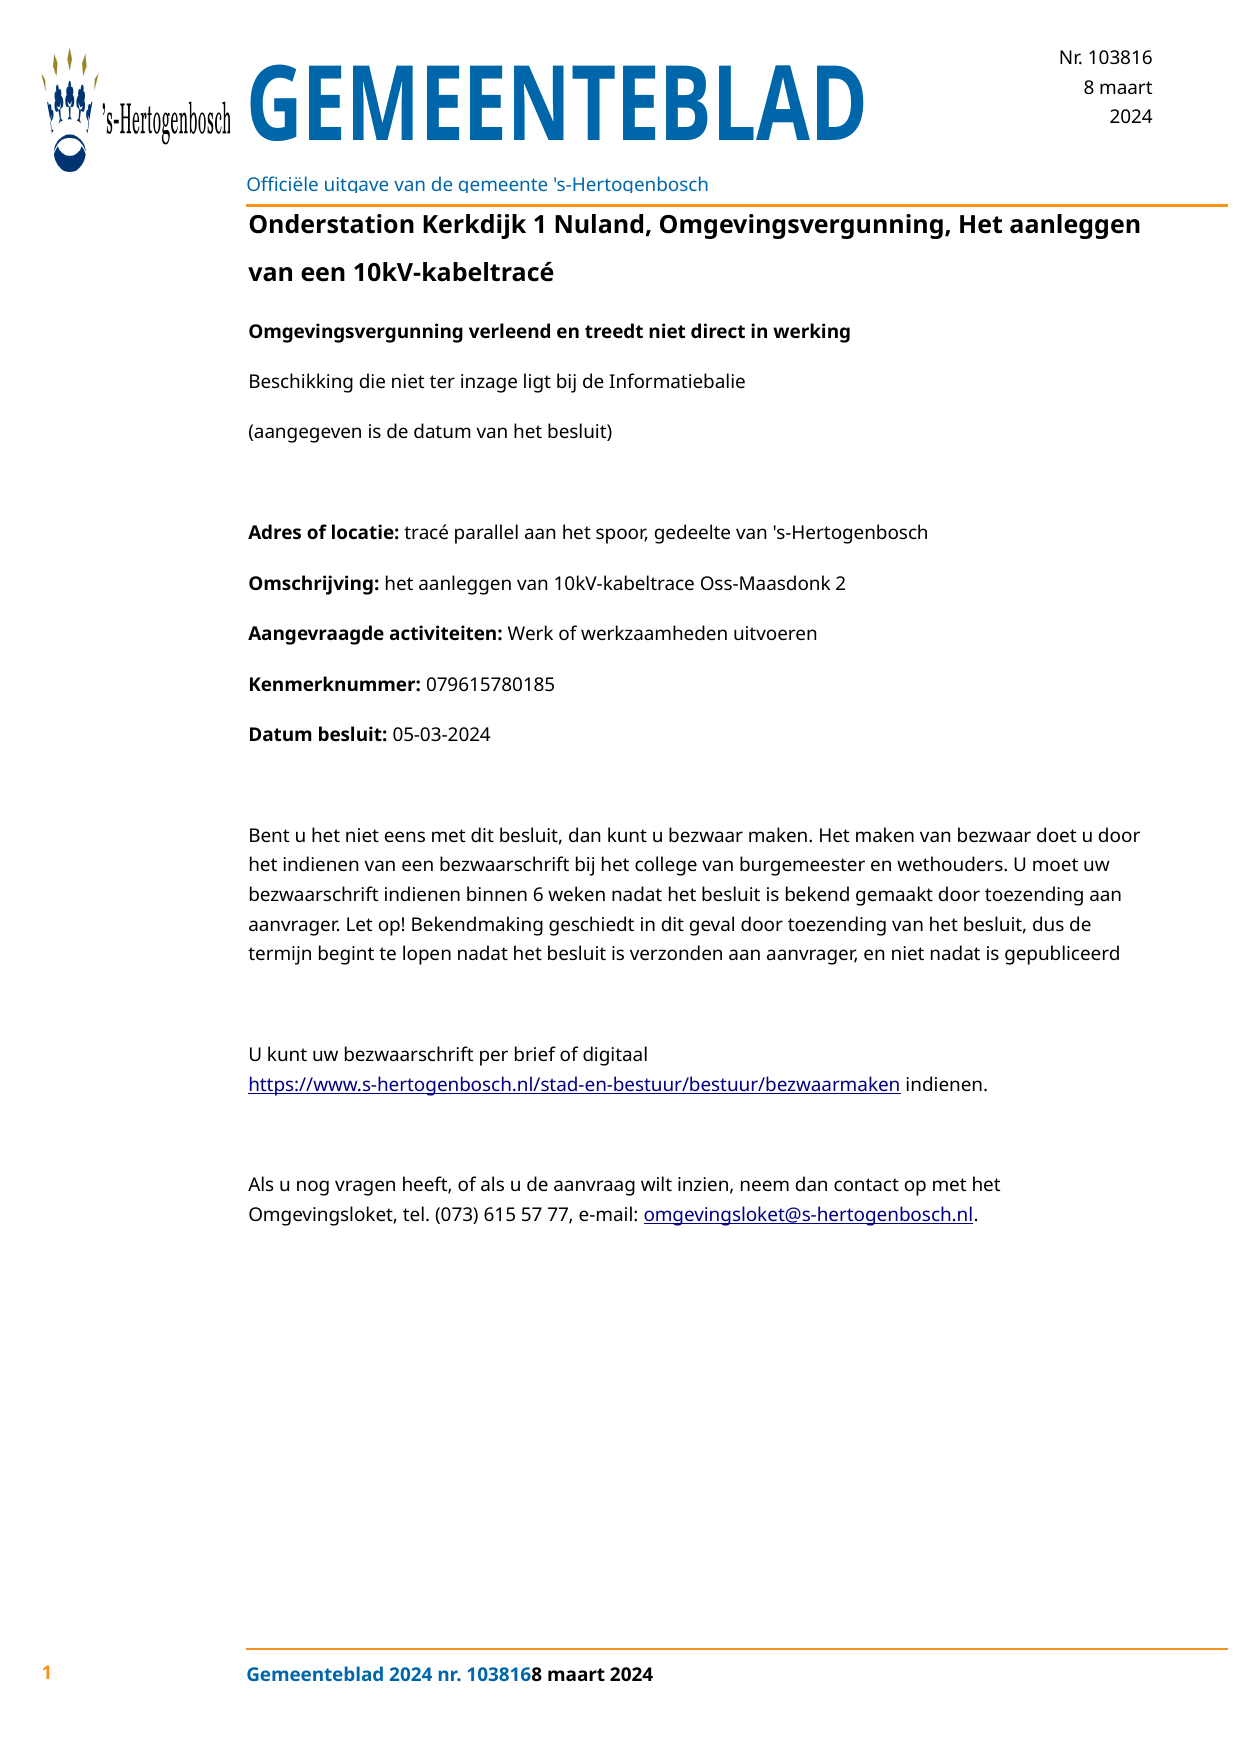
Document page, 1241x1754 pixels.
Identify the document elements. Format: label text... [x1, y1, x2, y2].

text Onderstation Kerkdijk 1 Nuland, Omgevingsvergunning, Het aanleggen van een 10kV-kabeltracé [248, 207, 1152, 288]
text Omschrijving: het aanleggen van 10kV-kabeltrace Oss-Maasdonk 2 [248, 570, 1152, 596]
text U kunt uw bezwaarschrift per brief of digitaal https://www.s-hertogenbosch.nl/stad-en-bestuur/bestuur/bezwaarmaken indienen. [248, 1041, 1152, 1097]
text Als u nog vragen heeft, of als u de aanvraag wilt inzien, neem dan contact op met het Omgevingsloket, tel. (073) 615 57 77, e-mail: omgevingsloket@s-hertogenbosch.nl. [248, 1172, 1152, 1227]
text Beschikking die niet ter inzage ligt bij de Informatiebalie [248, 368, 1152, 394]
text Datum besluit: 05-03-2024 [248, 721, 1152, 747]
text Aangevraagde activiteiten: Werk of werkzaamheden uitvoeren [248, 620, 1152, 646]
text Bent u het niet eens met dit besluit, dan kunt u bezwaar maken. Het maken van bezwaar doet u door het indienen van een bezwaarschrift bij het college van burgemeester en wethouders. U moet uw bezwaarschrift indienen binnen 6 weken nadat het besluit is bekend gemaakt door toezending aan aanvrager. Let op! Bekendmaking geschiedt in dit geval door toezending van het besluit, dus de termijn begint te lopen nadat het besluit is verzonden aan aanvrager, en niet nadat is gepubliceerd [248, 822, 1152, 966]
text (aangegeven is de datum van het besluit) [248, 419, 1152, 444]
text Omgevingsvergunning verleend en treedt niet direct in werking [248, 318, 1152, 344]
text Kenmerknummer: 079615780185 [248, 671, 1152, 697]
text Adres of locatie: tracé parallel aan het spoor, gedeelte van 's-Hertogenbosch [248, 519, 1152, 545]
picture [41, 47, 231, 172]
